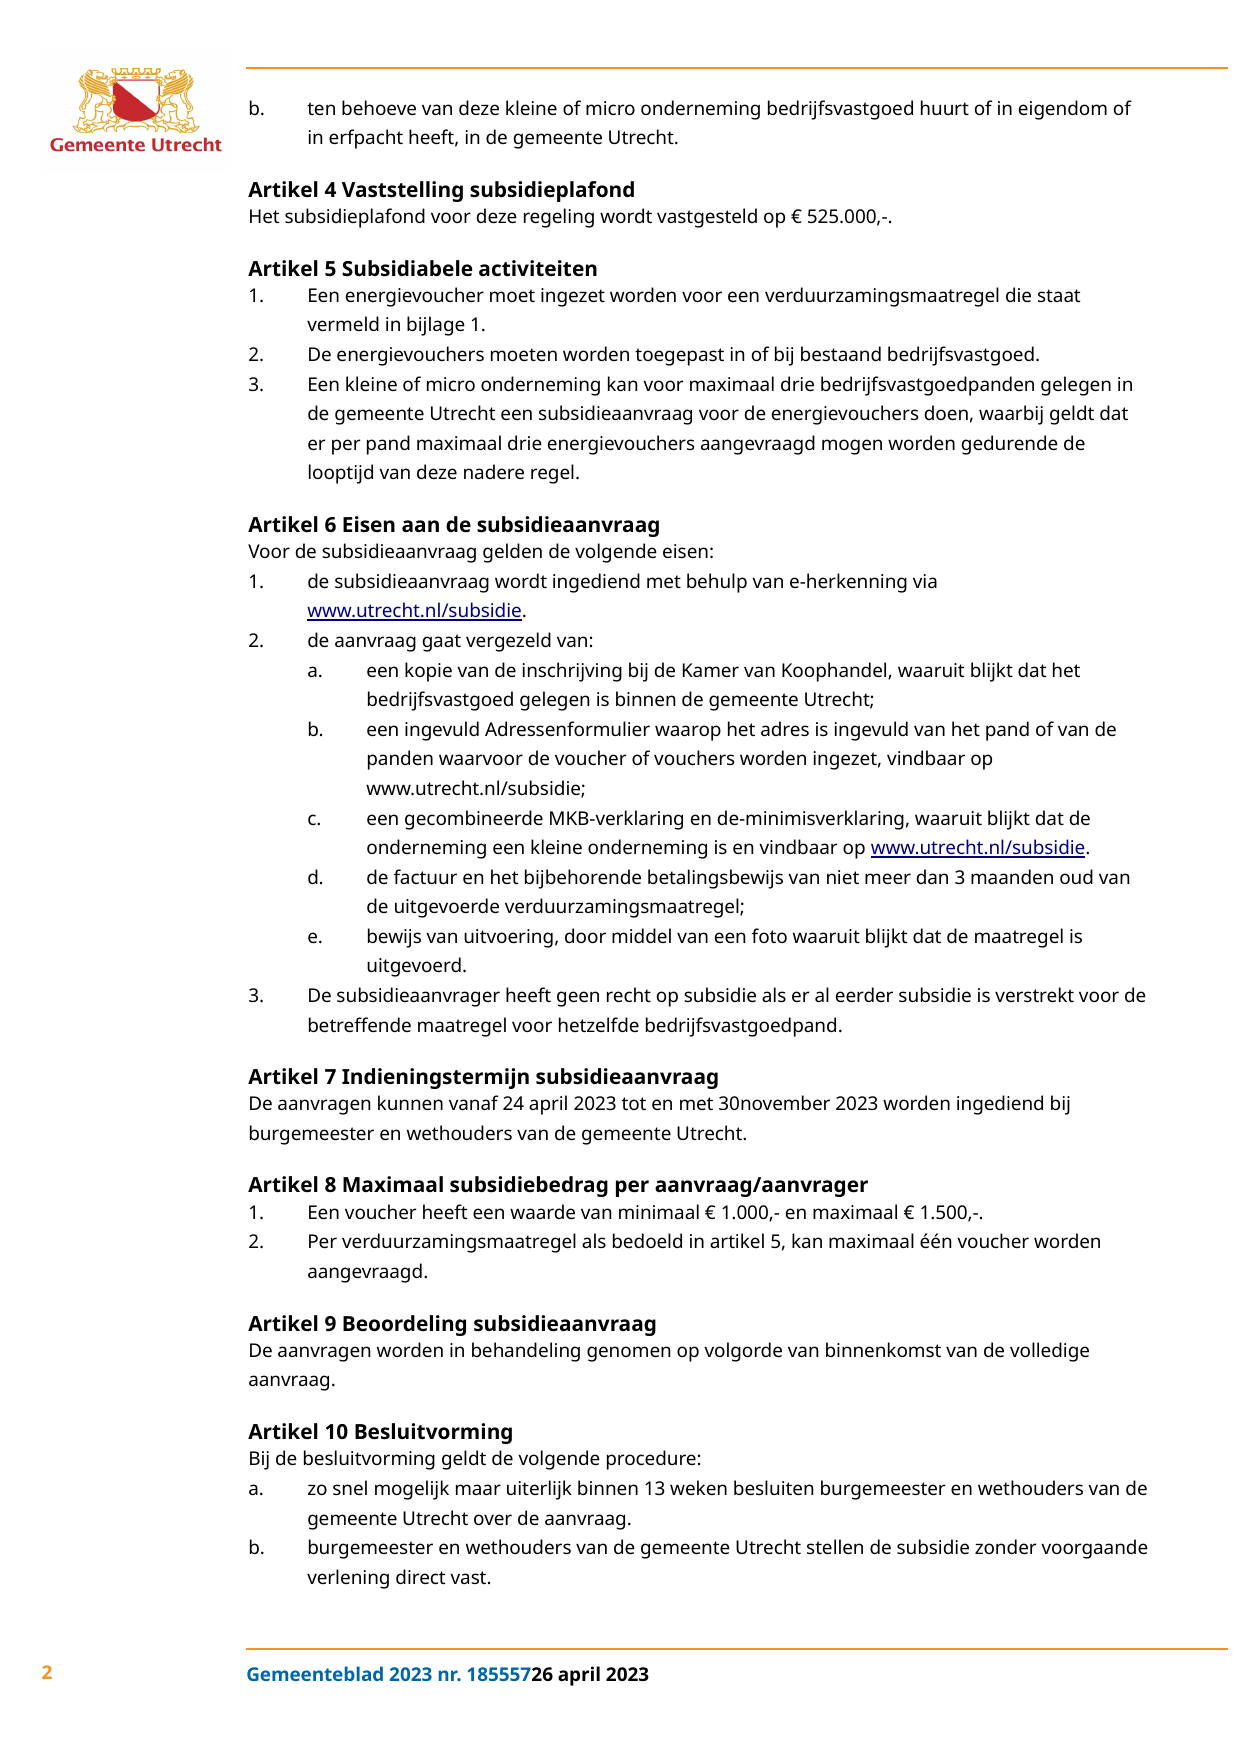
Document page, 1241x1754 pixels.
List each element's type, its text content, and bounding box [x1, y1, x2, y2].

list een ingevuld Adressenformulier waarop het adres is ingevuld van het pand of van de panden waarvoor de voucher of vouchers worden ingezet, vindbaar op www.utrecht.nl/subsidie; [307, 716, 1152, 801]
list bewijs van uitvoering, door middel van een foto waaruit blijkt dat de maatregel is uitgevoerd. [307, 923, 1152, 978]
text Artikel 8 Maximaal subsidiebedrag per aanvraag/aanvrager [248, 1171, 1152, 1199]
picture [41, 47, 231, 172]
text Bij de besluitvorming geldt de volgende procedure: [248, 1446, 1152, 1471]
text De aanvragen kunnen vanaf 24 april 2023 tot en met 30november 2023 worden ingediend bij burgemeester en wethouders van de gemeente Utrecht. [248, 1091, 1152, 1146]
list de factuur en het bijbehorende betalingsbewijs van niet meer dan 3 maanden oud van de uitgevoerde verduurzamingsmaatregel; [307, 864, 1152, 919]
text Artikel 10 Besluitvorming [248, 1417, 1152, 1446]
list Een energievoucher moet ingezet worden voor een verduurzamingsmaatregel die staat vermeld in bijlage 1. [248, 282, 1152, 337]
list Een kleine of micro onderneming kan voor maximaal drie bedrijfsvastgoedpanden gelegen in de gemeente Utrecht een subsidieaanvraag voor de energievouchers doen, waarbij geldt dat er per pand maximaal drie energievouchers aangevraagd mogen worden gedurende de looptijd van deze nadere regel. [248, 371, 1152, 485]
text De aanvragen worden in behandeling genomen op volgorde van binnenkomst van de volledige aanvraag. [248, 1337, 1152, 1392]
text Voor de subsidieaanvraag gelden de volgende eisen: [248, 538, 1152, 564]
list een gecombineerde MKB-verklaring en de-minimisverklaring, waaruit blijkt dat de onderneming een kleine onderneming is en vindbaar op www.utrecht.nl/subsidie. [307, 805, 1152, 860]
list Per verduurzamingsmaatregel als bedoeld in artikel 5, kan maximaal één voucher worden aangevraagd. [248, 1229, 1152, 1284]
text Artikel 5 Subsidiabele activiteiten [248, 254, 1152, 282]
list burgemeester en wethouders van de gemeente Utrecht stellen de subsidie zonder voorgaande verlening direct vast. [248, 1534, 1152, 1589]
text Het subsidieplafond voor deze regeling wordt vastgesteld op € 525.000,-. [248, 203, 1152, 229]
text Artikel 6 Eisen aan de subsidieaanvraag [248, 510, 1152, 538]
list De subsidieaanvrager heeft geen recht op subsidie als er al eerder subsidie is verstrekt voor de betreffende maatregel voor hetzelfde bedrijfsvastgoedpand. [248, 982, 1152, 1037]
list De energievouchers moeten worden toegepast in of bij bestaand bedrijfsvastgoed. [248, 341, 1152, 367]
text Artikel 9 Beoordeling subsidieaanvraag [248, 1309, 1152, 1337]
list de subsidieaanvraag wordt ingediend met behulp van e-herkenning via www.utrecht.nl/subsidie. [248, 568, 1152, 623]
list ten behoeve van deze kleine of micro onderneming bedrijfsvastgoed huurt of in eigendom of in erfpacht heeft, in de gemeente Utrecht. [248, 95, 1152, 150]
list de aanvraag gaat vergezeld van: [248, 627, 1152, 653]
list een kopie van de inschrijving bij de Kamer van Koophandel, waaruit blijkt dat het bedrijfsvastgoed gelegen is binnen de gemeente Utrecht; [307, 657, 1152, 712]
text Artikel 4 Vaststelling subsidieplafond [248, 175, 1152, 203]
list zo snel mogelijk maar uiterlijk binnen 13 weken besluiten burgemeester en wethouders van de gemeente Utrecht over de aanvraag. [248, 1475, 1152, 1530]
text Artikel 7 Indieningstermijn subsidieaanvraag [248, 1062, 1152, 1091]
list Een voucher heeft een waarde van minimaal € 1.000,- en maximaal € 1.500,-. [248, 1199, 1152, 1225]
